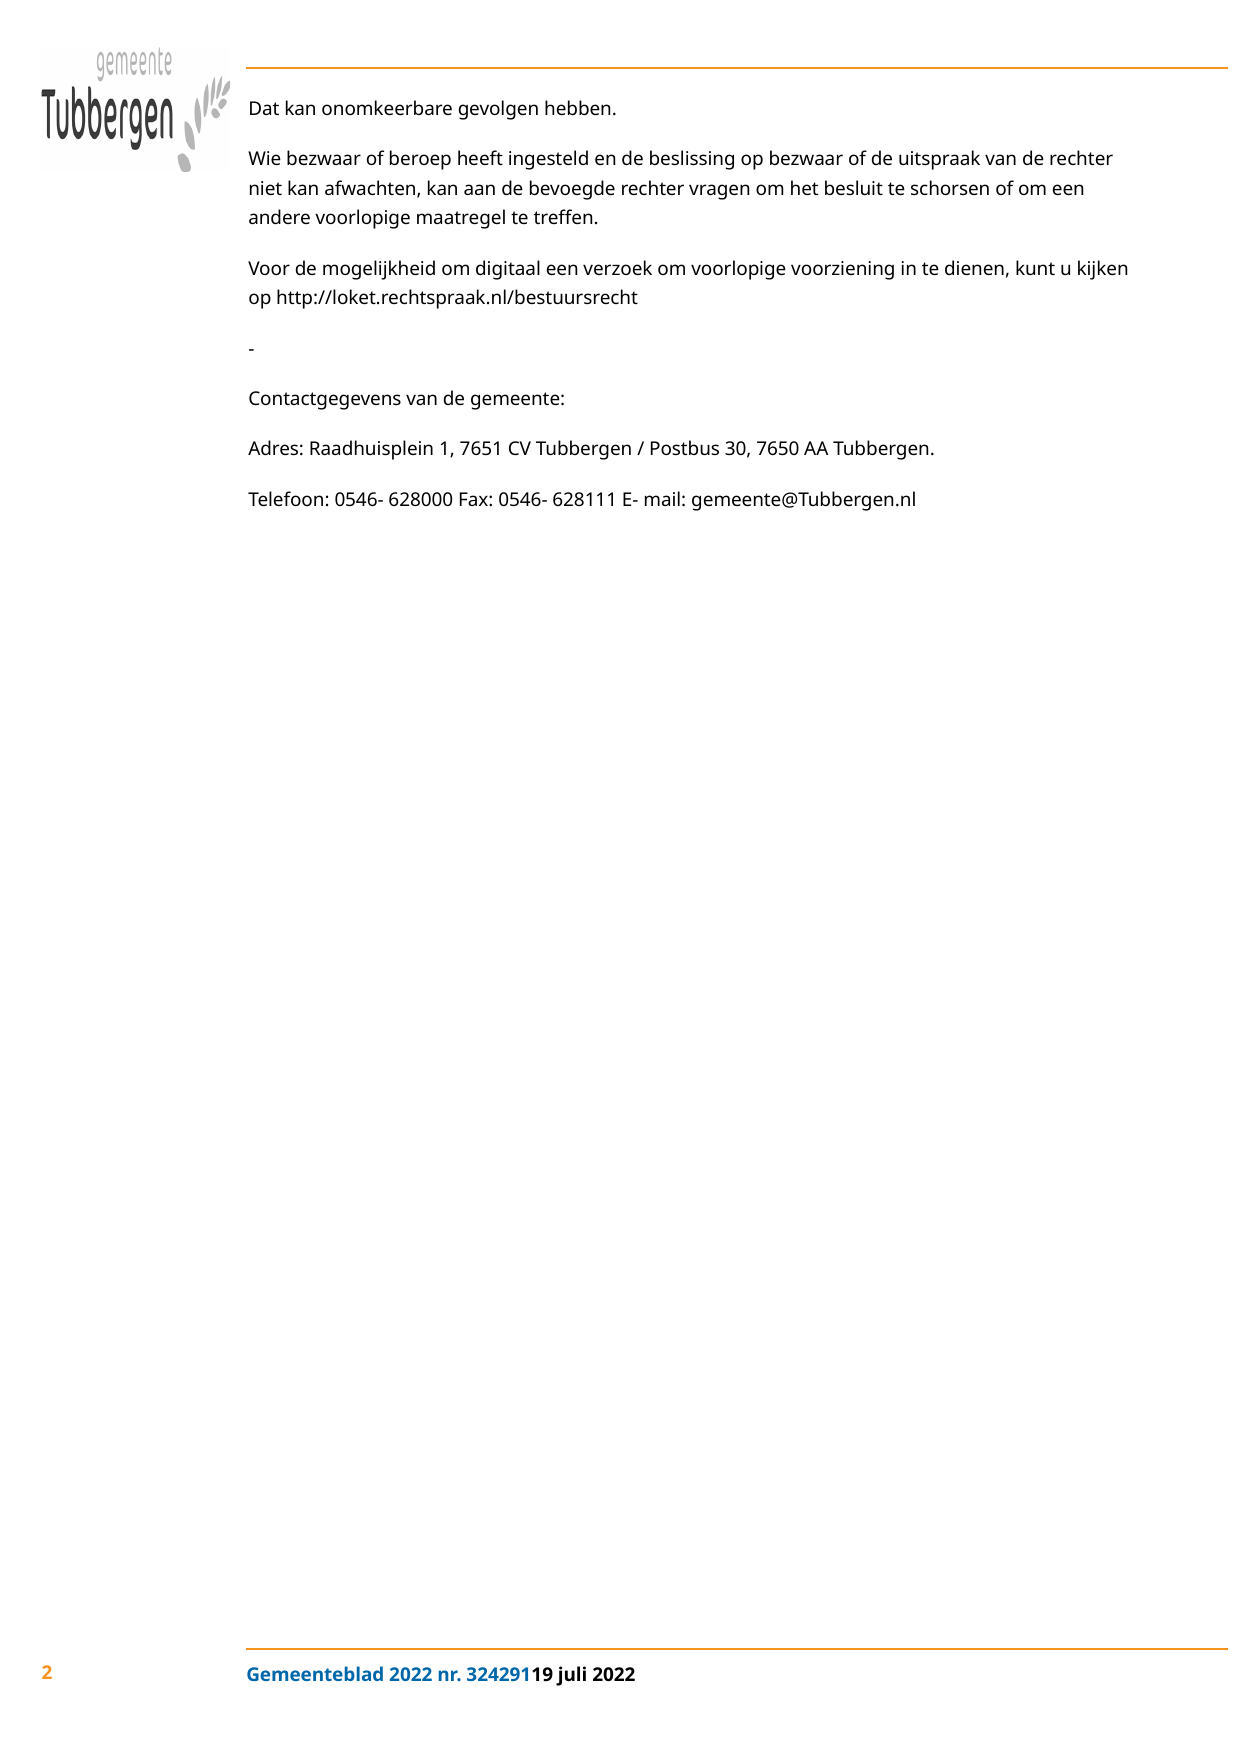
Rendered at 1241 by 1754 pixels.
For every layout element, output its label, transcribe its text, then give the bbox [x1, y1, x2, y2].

text Dat kan onomkeerbare gevolgen hebben. [248, 95, 1152, 121]
text - [248, 335, 1152, 361]
text Adres: Raadhuisplein 1, 7651 CV Tubbergen / Postbus 30, 7650 AA Tubbergen. [248, 436, 1152, 461]
text Contactgegevens van de gemeente: [248, 385, 1152, 411]
text Telefoon: 0546- 628000 Fax: 0546- 628111 E- mail: gemeente@Tubbergen.nl [248, 486, 1152, 512]
text Voor de mogelijkheid om digitaal een verzoek om voorlopige voorziening in te dienen, kunt u kijken op http://loket.rechtspraak.nl/bestuursrecht [248, 255, 1152, 310]
text Wie bezwaar of beroep heeft ingesteld en de beslissing op bezwaar of de uitspraak van de rechter niet kan afwachten, kan aan de bevoegde rechter vragen om het besluit te schorsen of om een andere voorlopige maatregel te treffen. [248, 145, 1152, 230]
picture [41, 47, 231, 172]
